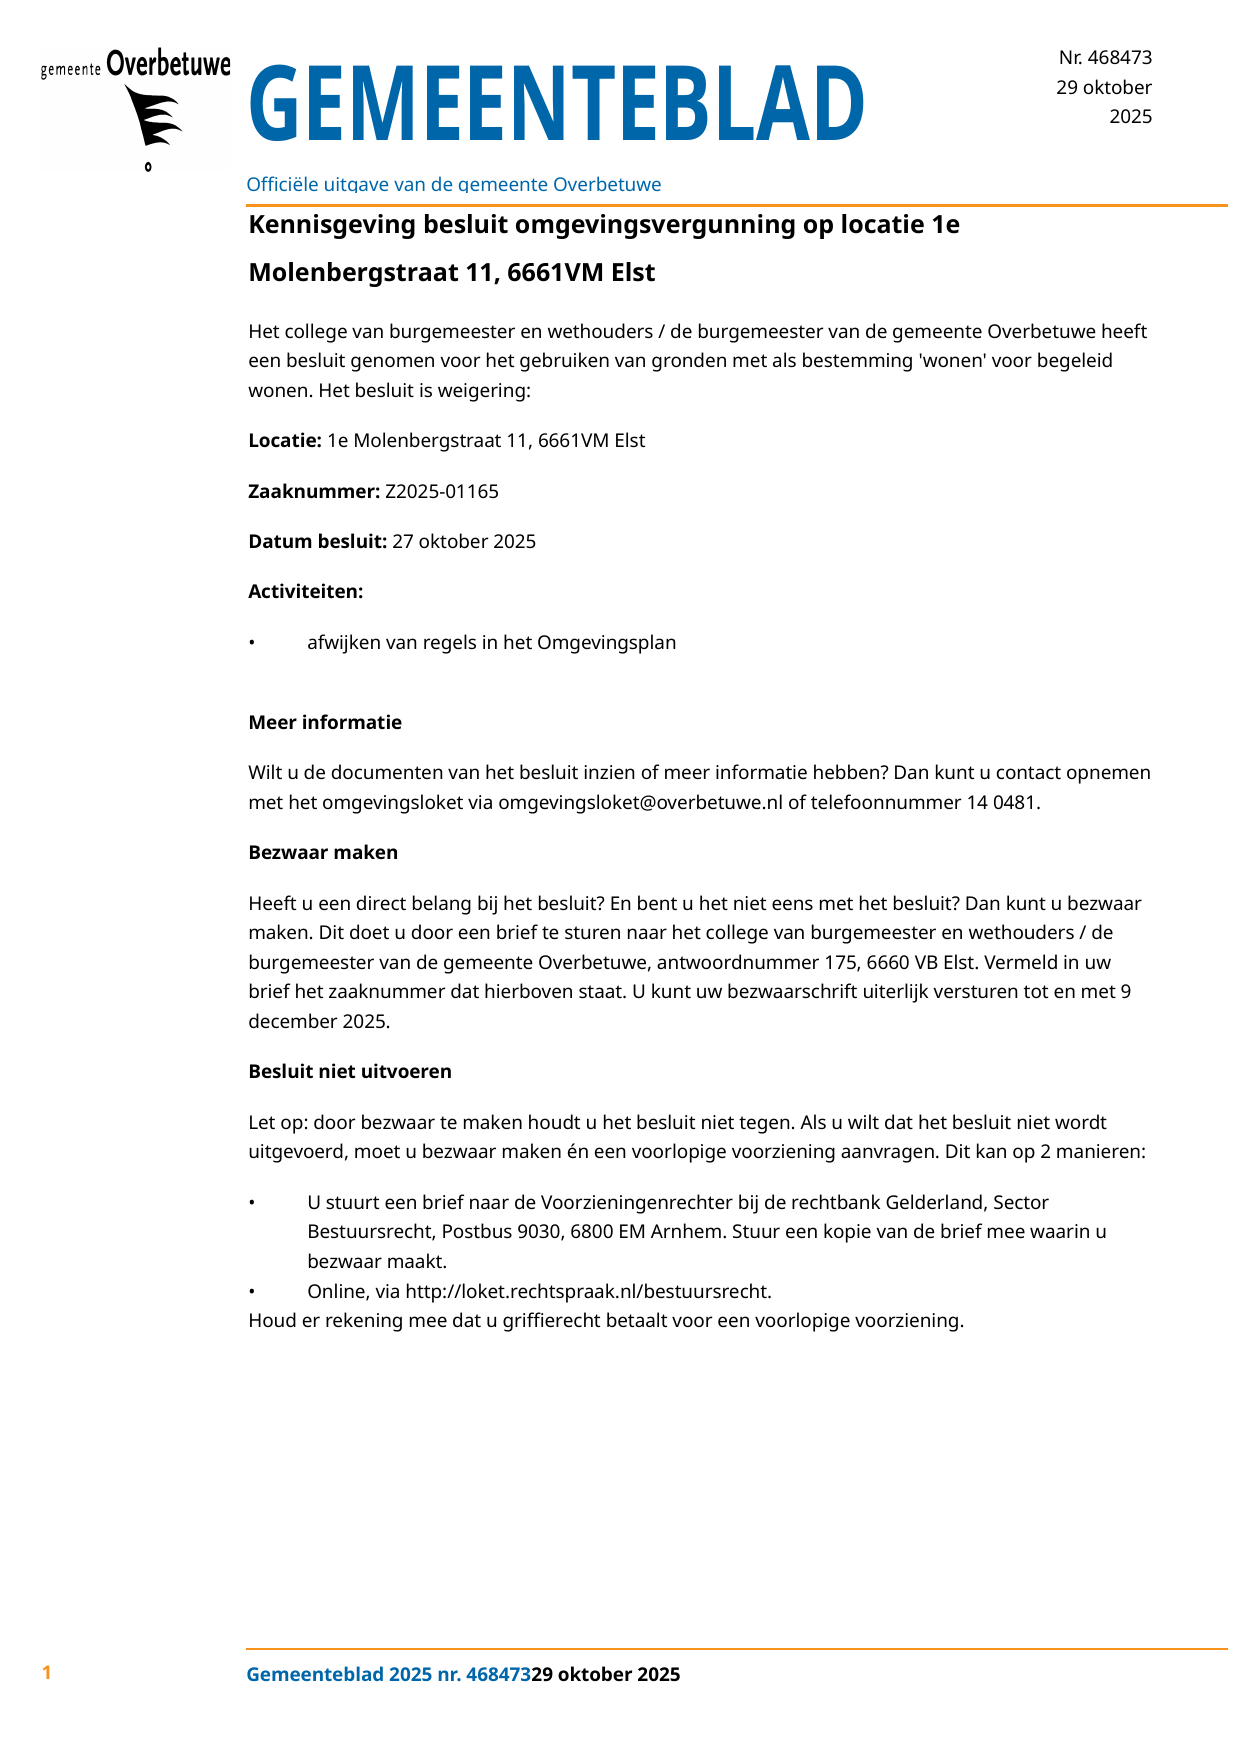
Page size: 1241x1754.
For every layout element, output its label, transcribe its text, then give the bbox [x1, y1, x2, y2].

text Let op: door bezwaar te maken houdt u het besluit niet tegen. Als u wilt dat het besluit niet wordt uitgevoerd, moet u bezwaar maken én een voorlopige voorziening aanvragen. Dit kan op 2 manieren: [248, 1109, 1152, 1164]
text Kennisgeving besluit omgevingsvergunning op locatie 1e Molenbergstraat 11, 6661VM Elst [248, 207, 1152, 288]
text Besluit niet uitvoeren [248, 1059, 1152, 1084]
list Online, via http://loket.rechtspraak.nl/bestuursrecht. [248, 1278, 1152, 1304]
text Locatie: 1e Molenbergstraat 11, 6661VM Elst [248, 427, 1152, 453]
text Datum besluit: 27 oktober 2025 [248, 528, 1152, 554]
picture [41, 47, 231, 172]
text Heeft u een direct belang bij het besluit? En bent u het niet eens met het besluit? Dan kunt u bezwaar maken. Dit doet u door een brief te sturen naar het college van burgemeester en wethouders / de burgemeester van de gemeente Overbetuwe, antwoordnummer 175, 6660 VB Elst. Vermeld in uw brief het zaaknummer dat hierboven staat. U kunt uw bezwaarschrift uiterlijk versturen tot en met 9 december 2025. [248, 890, 1152, 1034]
text Zaaknummer: Z2025-01165 [248, 478, 1152, 504]
text Wilt u de documenten van het besluit inzien of meer informatie hebben? Dan kunt u contact opnemen met het omgevingsloket via omgevingsloket@overbetuwe.nl of telefoonnummer 14 0481. [248, 759, 1152, 815]
text Meer informatie [248, 709, 1152, 735]
text Houd er rekening mee dat u griffierecht betaalt voor een voorlopige voorziening. [248, 1307, 1152, 1333]
text Activiteiten: [248, 579, 1152, 604]
text Bezwaar maken [248, 839, 1152, 865]
list afwijken van regels in het Omgevingsplan [248, 629, 1152, 655]
text Het college van burgemeester en wethouders / de burgemeester van de gemeente Overbetuwe heeft een besluit genomen voor het gebruiken van gronden met als bestemming 'wonen' voor begeleid wonen. Het besluit is weigering: [248, 318, 1152, 403]
list U stuurt een brief naar de Voorzieningenrechter bij de rechtbank Gelderland, Sector Bestuursrecht, Postbus 9030, 6800 EM Arnhem. Stuur een kopie van de brief mee waarin u bezwaar maakt. [248, 1189, 1152, 1274]
